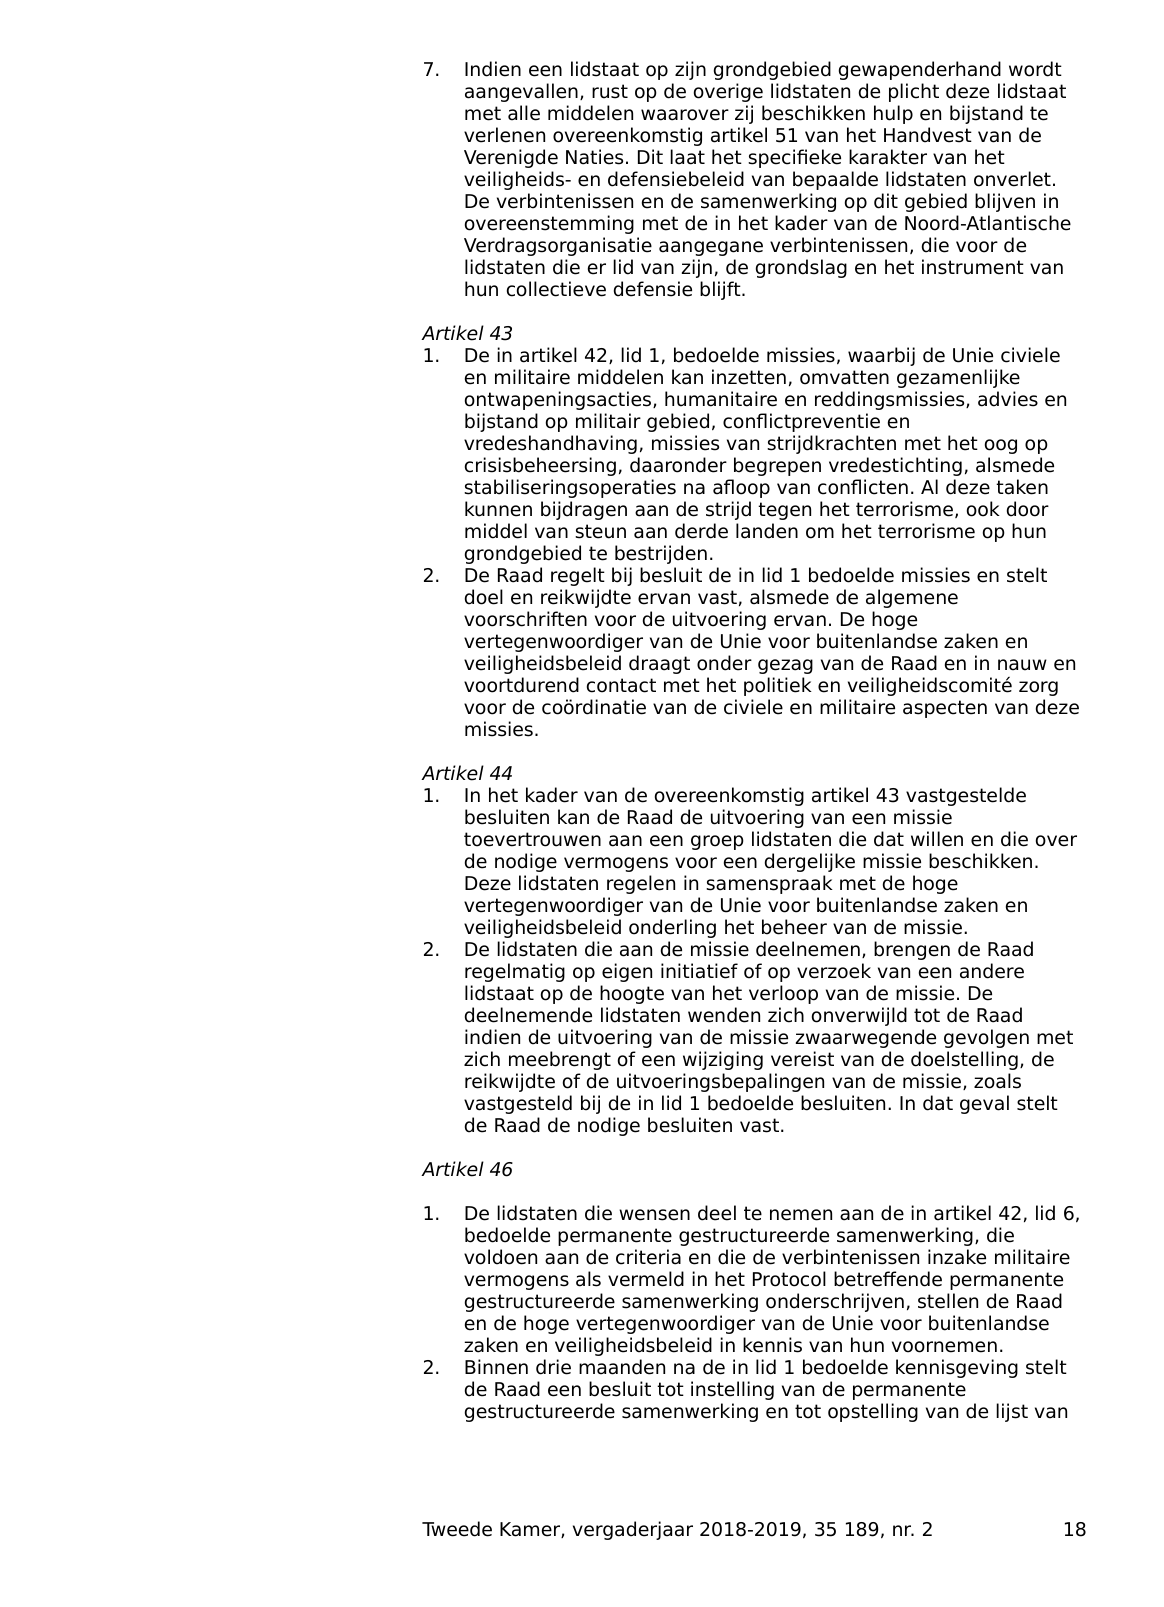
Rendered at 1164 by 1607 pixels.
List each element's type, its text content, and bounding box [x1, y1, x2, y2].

text 1. De lidstaten die wensen deel te nemen aan de in artikel 42, lid 6, bedoelde permanente gestructureerde samenwerking, die voldoen aan de criteria en die de verbintenissen inzake militaire vermogens als vermeld in het Protocol betreffende permanente gestructureerde samenwerking onderschrijven, stellen de Raad en de hoge vertegenwoordiger van de Unie voor buitenlandse zaken en veiligheidsbeleid in kennis van hun voornemen. [422, 1203, 1087, 1357]
text 1. De in artikel 42, lid 1, bedoelde missies, waarbij de Unie civiele en militaire middelen kan inzetten, omvatten gezamenlijke ontwapeningsacties, humanitaire en reddingsmissies, advies en bijstand op militair gebied, conflictpreventie en vredeshandhaving, missies van strijdkrachten met het oog op crisisbeheersing, daaronder begrepen vredestichting, alsmede stabiliseringsoperaties na afloop van conflicten. Al deze taken kunnen bijdragen aan de strijd tegen het terrorisme, ook door middel van steun aan derde landen om het terrorisme op hun grondgebied te bestrijden. [422, 345, 1087, 565]
subtitle Artikel 46 [422, 1159, 1087, 1181]
text 1. In het kader van de overeenkomstig artikel 43 vastgestelde besluiten kan de Raad de uitvoering van een missie toevertrouwen aan een groep lidstaten die dat willen en die over de nodige vermogens voor een dergelijke missie beschikken. Deze lidstaten regelen in samenspraak met de hoge vertegenwoordiger van de Unie voor buitenlandse zaken en veiligheidsbeleid onderling het beheer van de missie. [422, 785, 1087, 939]
subtitle Artikel 44 [422, 763, 1087, 785]
text 7. Indien een lidstaat op zijn grondgebied gewapenderhand wordt aangevallen, rust op de overige lidstaten de plicht deze lidstaat met alle middelen waarover zij beschikken hulp en bijstand te verlenen overeenkomstig artikel 51 van het Handvest van de Verenigde Naties. Dit laat het specifieke karakter van het veiligheids- en defensiebeleid van bepaalde lidstaten onverlet. De verbintenissen en de samenwerking op dit gebied blijven in overeenstemming met de in het kader van de Noord-Atlantische Verdragsorganisatie aangegane verbintenissen, die voor de lidstaten die er lid van zijn, de grondslag en het instrument van hun collectieve defensie blijft. [422, 59, 1087, 301]
text 2. Binnen drie maanden na de in lid 1 bedoelde kennisgeving stelt de Raad een besluit tot instelling van de permanente gestructureerde samenwerking en tot opstelling van de lijst van [422, 1357, 1087, 1423]
text 2. De Raad regelt bij besluit de in lid 1 bedoelde missies en stelt doel en reikwijdte ervan vast, alsmede de algemene voorschriften voor de uitvoering ervan. De hoge vertegenwoordiger van de Unie voor buitenlandse zaken en veiligheidsbeleid draagt onder gezag van de Raad en in nauw en voortdurend contact met het politiek en veiligheidscomité zorg voor de coördinatie van de civiele en militaire aspecten van deze missies. [422, 565, 1087, 741]
text 2. De lidstaten die aan de missie deelnemen, brengen de Raad regelmatig op eigen initiatief of op verzoek van een andere lidstaat op de hoogte van het verloop van de missie. De deelnemende lidstaten wenden zich onverwijld tot de Raad indien de uitvoering van de missie zwaarwegende gevolgen met zich meebrengt of een wijziging vereist van de doelstelling, de reikwijdte of de uitvoeringsbepalingen van de missie, zoals vastgesteld bij de in lid 1 bedoelde besluiten. In dat geval stelt de Raad de nodige besluiten vast. [422, 939, 1087, 1136]
subtitle Artikel 43 [422, 323, 1087, 345]
